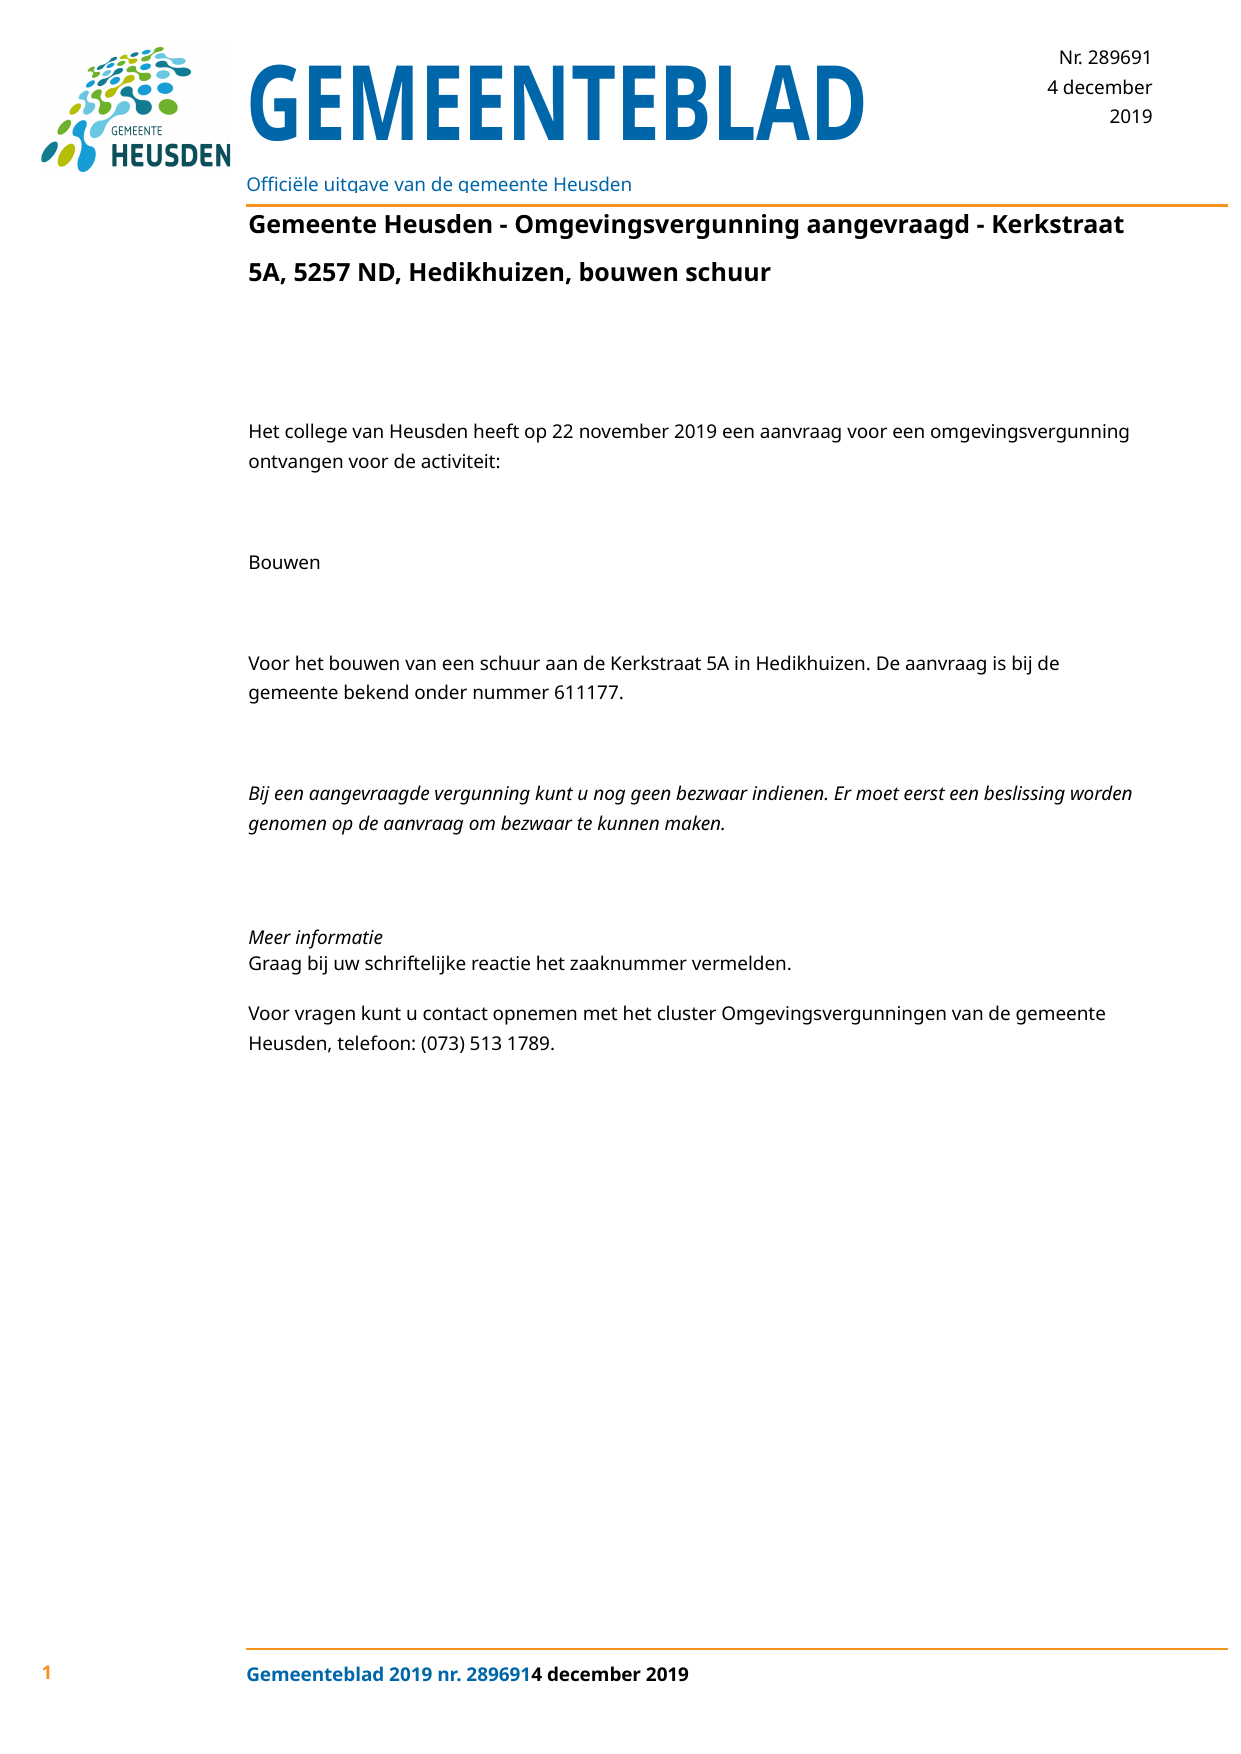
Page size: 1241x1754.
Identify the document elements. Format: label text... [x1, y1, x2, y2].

picture [41, 47, 231, 172]
text Voor vragen kunt u contact opnemen met het cluster Omgevingsvergunningen van de gemeente Heusden, telefoon: (073) 513 1789. [248, 1001, 1152, 1056]
text Het college van Heusden heeft op 22 november 2019 een aanvraag voor een omgevingsvergunning ontvangen voor de activiteit: [248, 419, 1152, 474]
text Gemeente Heusden - Omgevingsvergunning aangevraagd - Kerkstraat 5A, 5257 ND, Hedikhuizen, bouwen schuur [248, 207, 1152, 288]
text Bouwen [248, 549, 1152, 575]
text Bij een aangevraagde vergunning kunt u nog geen bezwaar indienen. Er moet eerst een beslissing worden genomen op de aanvraag om bezwaar te kunnen maken. [248, 780, 1152, 836]
text Meer informatie [248, 924, 1152, 950]
text Voor het bouwen van een schuur aan de Kerkstraat 5A in Hedikhuizen. De aanvraag is bij de gemeente bekend onder nummer 611177. [248, 650, 1152, 705]
text Graag bij uw schriftelijke reactie het zaaknummer vermelden. [248, 950, 1152, 976]
